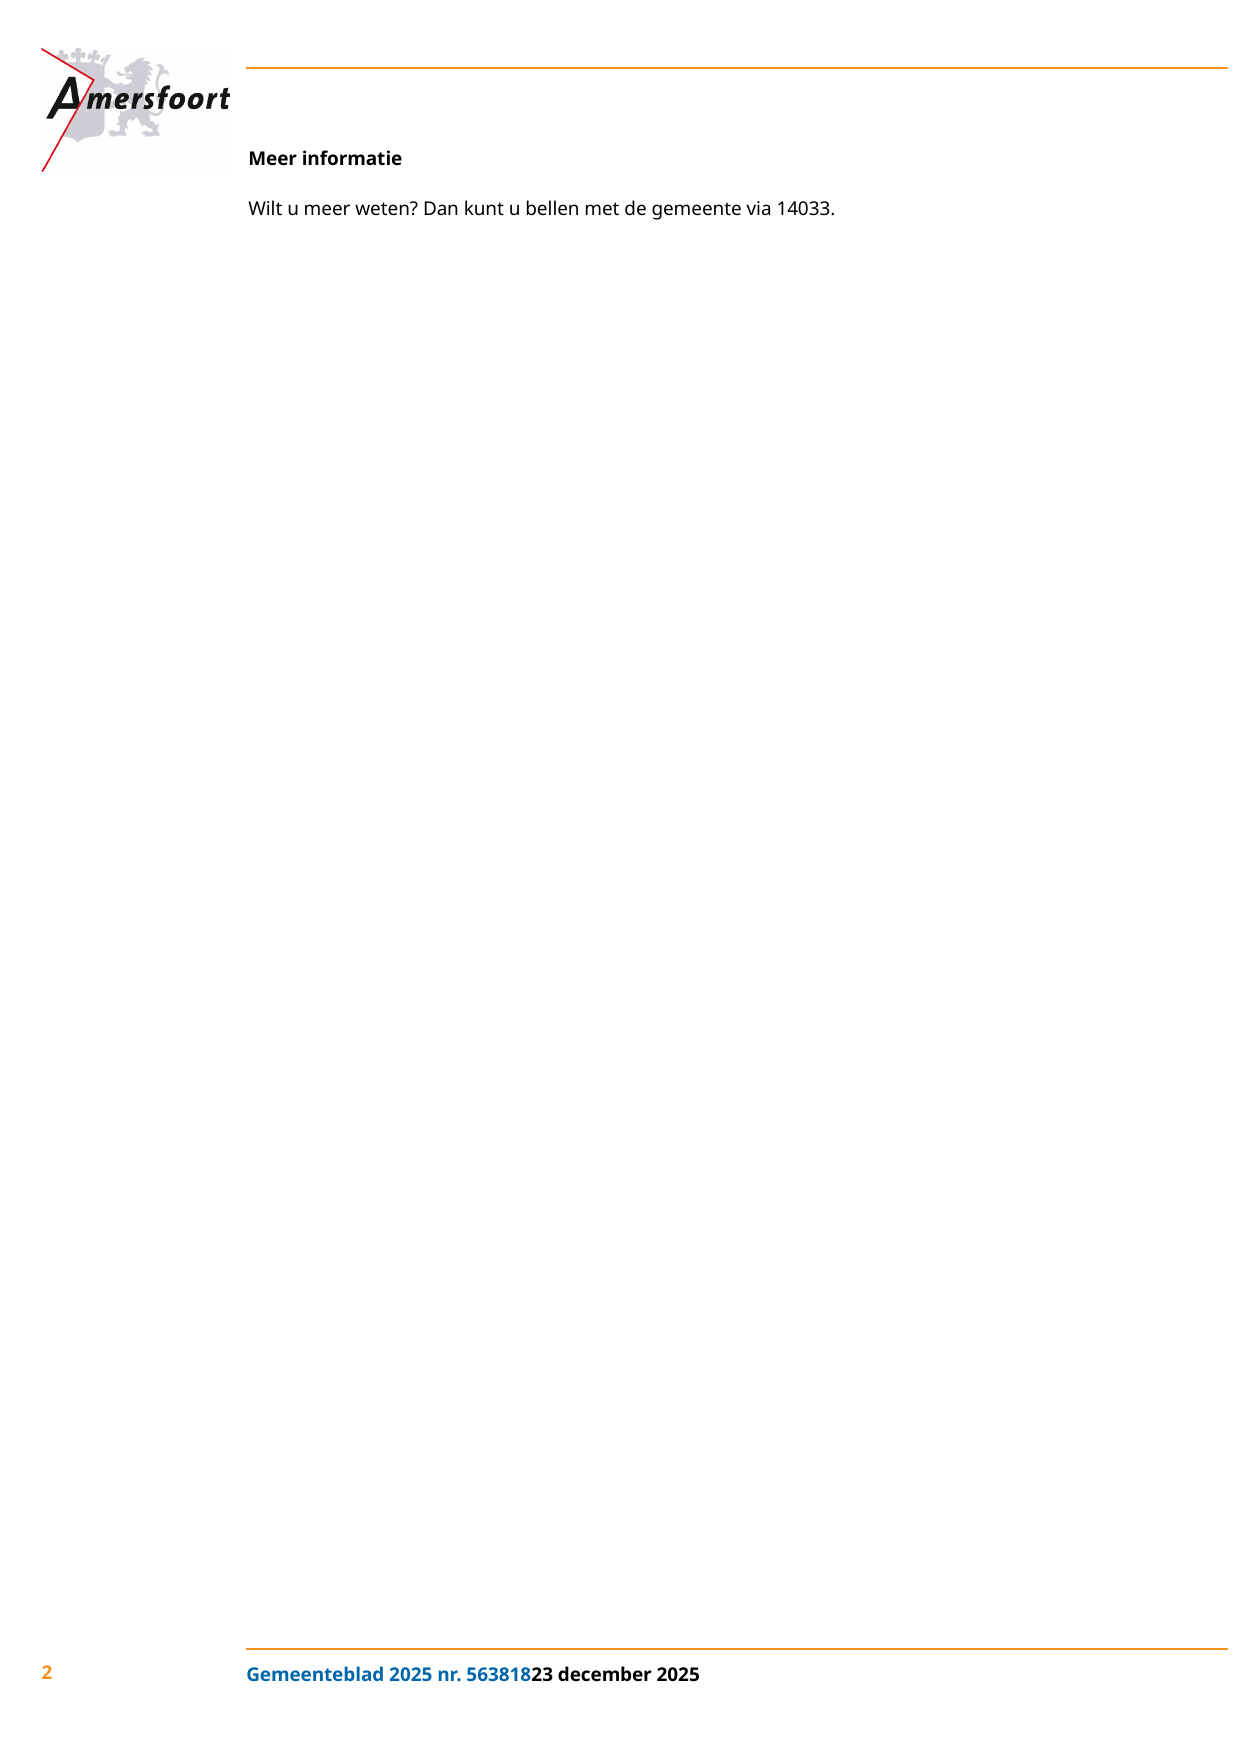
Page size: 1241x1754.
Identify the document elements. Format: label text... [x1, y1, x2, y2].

text Wilt u meer weten? Dan kunt u bellen met de gemeente via 14033. [248, 196, 1152, 221]
picture [41, 47, 231, 172]
text Meer informatie [248, 145, 1152, 171]
